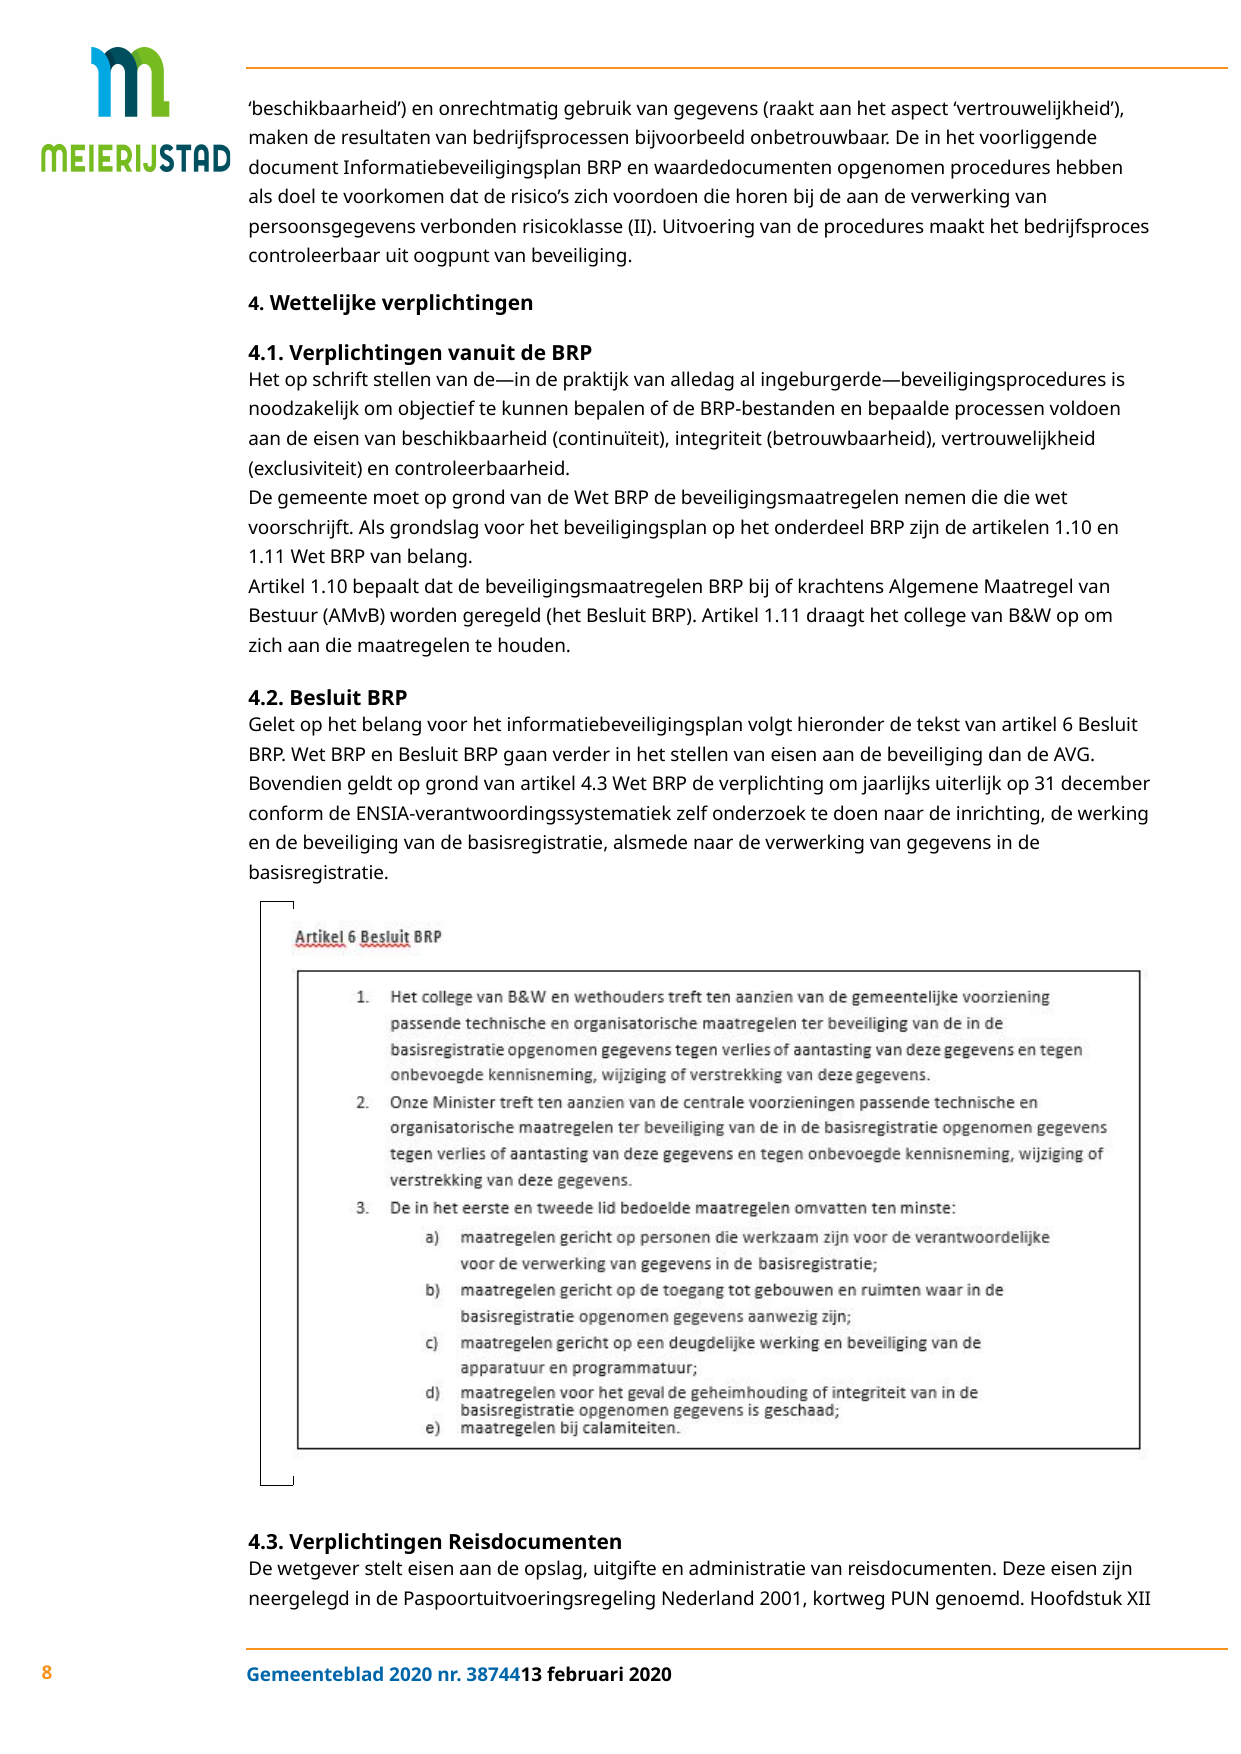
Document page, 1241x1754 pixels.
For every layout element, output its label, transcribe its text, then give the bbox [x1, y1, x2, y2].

text 4.2. Besluit BRP [248, 683, 1152, 711]
text De wetgever stelt eisen aan de opslag, uitgifte en administratie van reisdocumenten. Deze eisen zijn neergelegd in de Paspoortuitvoeringsregeling Nederland 2001, kortweg PUN genoemd. Hoofdstuk XII [248, 1556, 1152, 1611]
text 4.3. Verplichtingen Reisdocumenten [248, 1527, 1152, 1556]
text Het op schrift stellen van de—in de praktijk van alledag al ingeburgerde—beveiligingsprocedures is noodzakelijk om objectief te kunnen bepalen of de BRP-bestanden en bepaalde processen voldoen aan de eisen van beschikbaarheid (continuïteit), integriteit (betrouwbaarheid), vertrouwelijkheid (exclusiviteit) en controleerbaarheid. [248, 366, 1152, 481]
text 4.1. Verplichtingen vanuit de BRP [248, 338, 1152, 366]
text ‘beschikbaarheid’) en onrechtmatig gebruik van gegevens (raakt aan het aspect ‘vertrouwelijkheid’), maken de resultaten van bedrijfsprocessen bijvoorbeeld onbetrouwbaar. De in het voorliggende document Informatiebeveiligingsplan BRP en waardedocumenten opgenomen procedures hebben als doel te voorkomen dat de risico’s zich voordoen die horen bij de aan de verwerking van persoonsgegevens verbonden risicoklasse (II). Uitvoering van de procedures maakt het bedrijfsproces controleerbaar uit oogpunt van beveiliging. [248, 95, 1152, 268]
text Artikel 1.10 bepaalt dat de beveiligingsmaatregelen BRP bij of krachtens Algemene Maatregel van Bestuur (AMvB) worden geregeld (het Besluit BRP). Artikel 1.11 draagt het college van B&W op om zich aan die maatregelen te houden. [248, 573, 1152, 658]
text De gemeente moet op grond van de Wet BRP de beveiligingsmaatregelen nemen die die wet voorschrijft. Als grondslag voor het beveiligingsplan op het onderdeel BRP zijn de artikelen 1.10 en 1.11 Wet BRP van belang. [248, 484, 1152, 569]
picture [41, 47, 231, 172]
text Gelet op het belang voor het informatiebeveiligingsplan volgt hieronder de tekst van artikel 6 Besluit BRP. Wet BRP en Besluit BRP gaan verder in het stellen van eisen aan de beveiliging dan de AVG. Bovendien geldt op grond van artikel 4.3 Wet BRP de verplichting om jaarlijks uiterlijk op 31 december conform de ENSIA-verantwoordingssystematiek zelf onderzoek te doen naar de inrichting, de werking en de beveiliging van de basisregistratie, alsmede naar de verwerking van gegevens in de basisregistratie. [248, 711, 1152, 885]
picture [268, 909, 1173, 1476]
text 4. Wettelijke verplichtingen [248, 288, 1152, 317]
